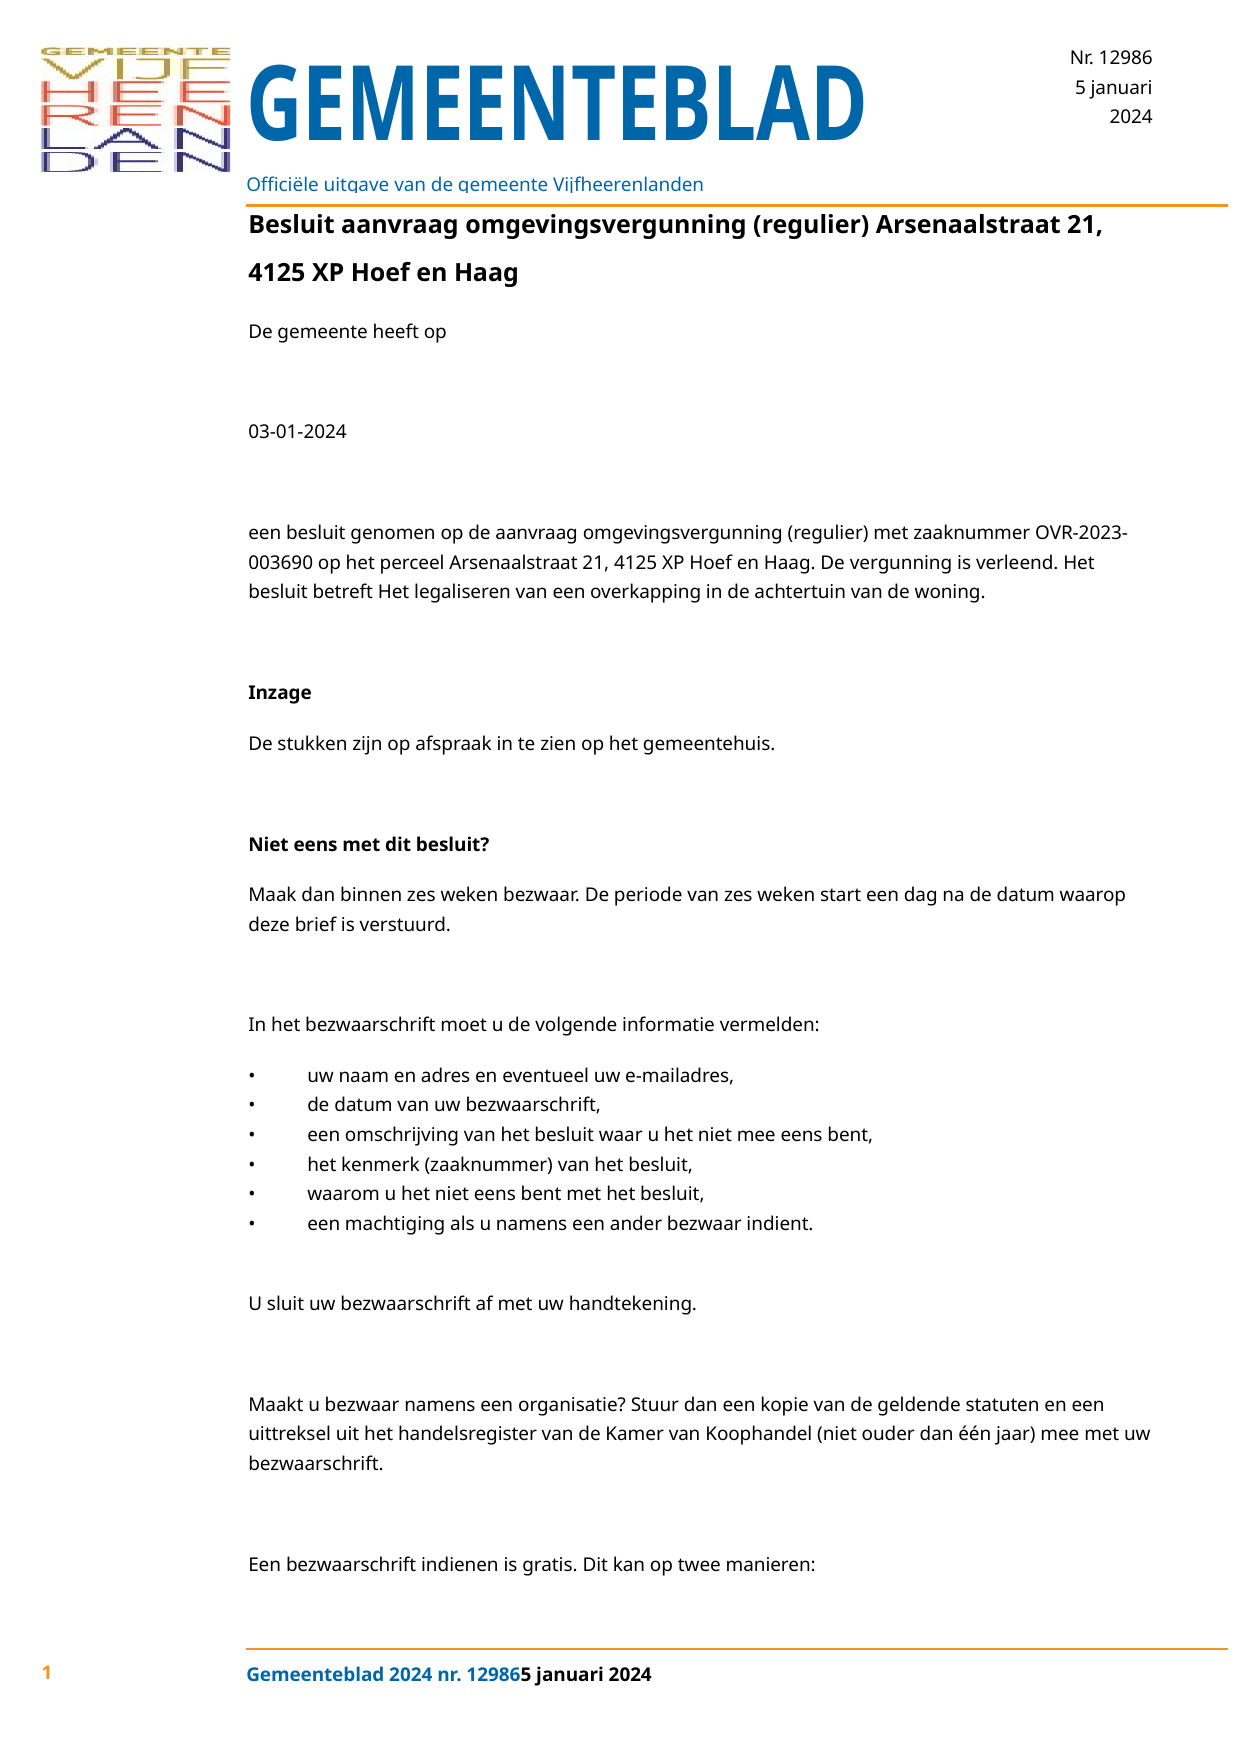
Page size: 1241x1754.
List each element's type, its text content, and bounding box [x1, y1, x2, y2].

list het kenmerk (zaaknummer) van het besluit, [248, 1151, 1152, 1177]
text Inzage [248, 679, 1152, 705]
text De gemeente heeft op [248, 318, 1152, 344]
list de datum van uw bezwaarschrift, [248, 1092, 1152, 1117]
text Maak dan binnen zes weken bezwaar. De periode van zes weken start een dag na de datum waarop deze brief is verstuurd. [248, 881, 1152, 937]
list een omschrijving van het besluit waar u het niet mee eens bent, [248, 1121, 1152, 1147]
text U sluit uw bezwaarschrift af met uw handtekening. [248, 1290, 1152, 1316]
text Maakt u bezwaar namens een organisatie? Stuur dan een kopie van de geldende statuten en een uittreksel uit het handelsregister van de Kamer van Koophandel (niet ouder dan één jaar) mee met uw bezwaarschrift. [248, 1391, 1152, 1476]
text In het bezwaarschrift moet u de volgende informatie vermelden: [248, 1012, 1152, 1037]
text Besluit aanvraag omgevingsvergunning (regulier) Arsenaalstraat 21, 4125 XP Hoef en Haag [248, 207, 1152, 288]
list waarom u het niet eens bent met het besluit, [248, 1180, 1152, 1206]
list uw naam en adres en eventueel uw e-mailadres, [248, 1062, 1152, 1088]
text Een bezwaarschrift indienen is gratis. Dit kan op twee manieren: [248, 1551, 1152, 1577]
text 03-01-2024 [248, 419, 1152, 444]
text een besluit genomen op de aanvraag omgevingsvergunning (regulier) met zaaknummer OVR-2023-003690 op het perceel Arsenaalstraat 21, 4125 XP Hoef en Haag. De vergunning is verleend. Het besluit betreft Het legaliseren van een overkapping in de achtertuin van de woning. [248, 519, 1152, 604]
text De stukken zijn op afspraak in te zien op het gemeentehuis. [248, 730, 1152, 756]
text Niet eens met dit besluit? [248, 831, 1152, 857]
list een machtiging als u namens een ander bezwaar indient. [248, 1210, 1152, 1236]
picture [41, 47, 231, 172]
